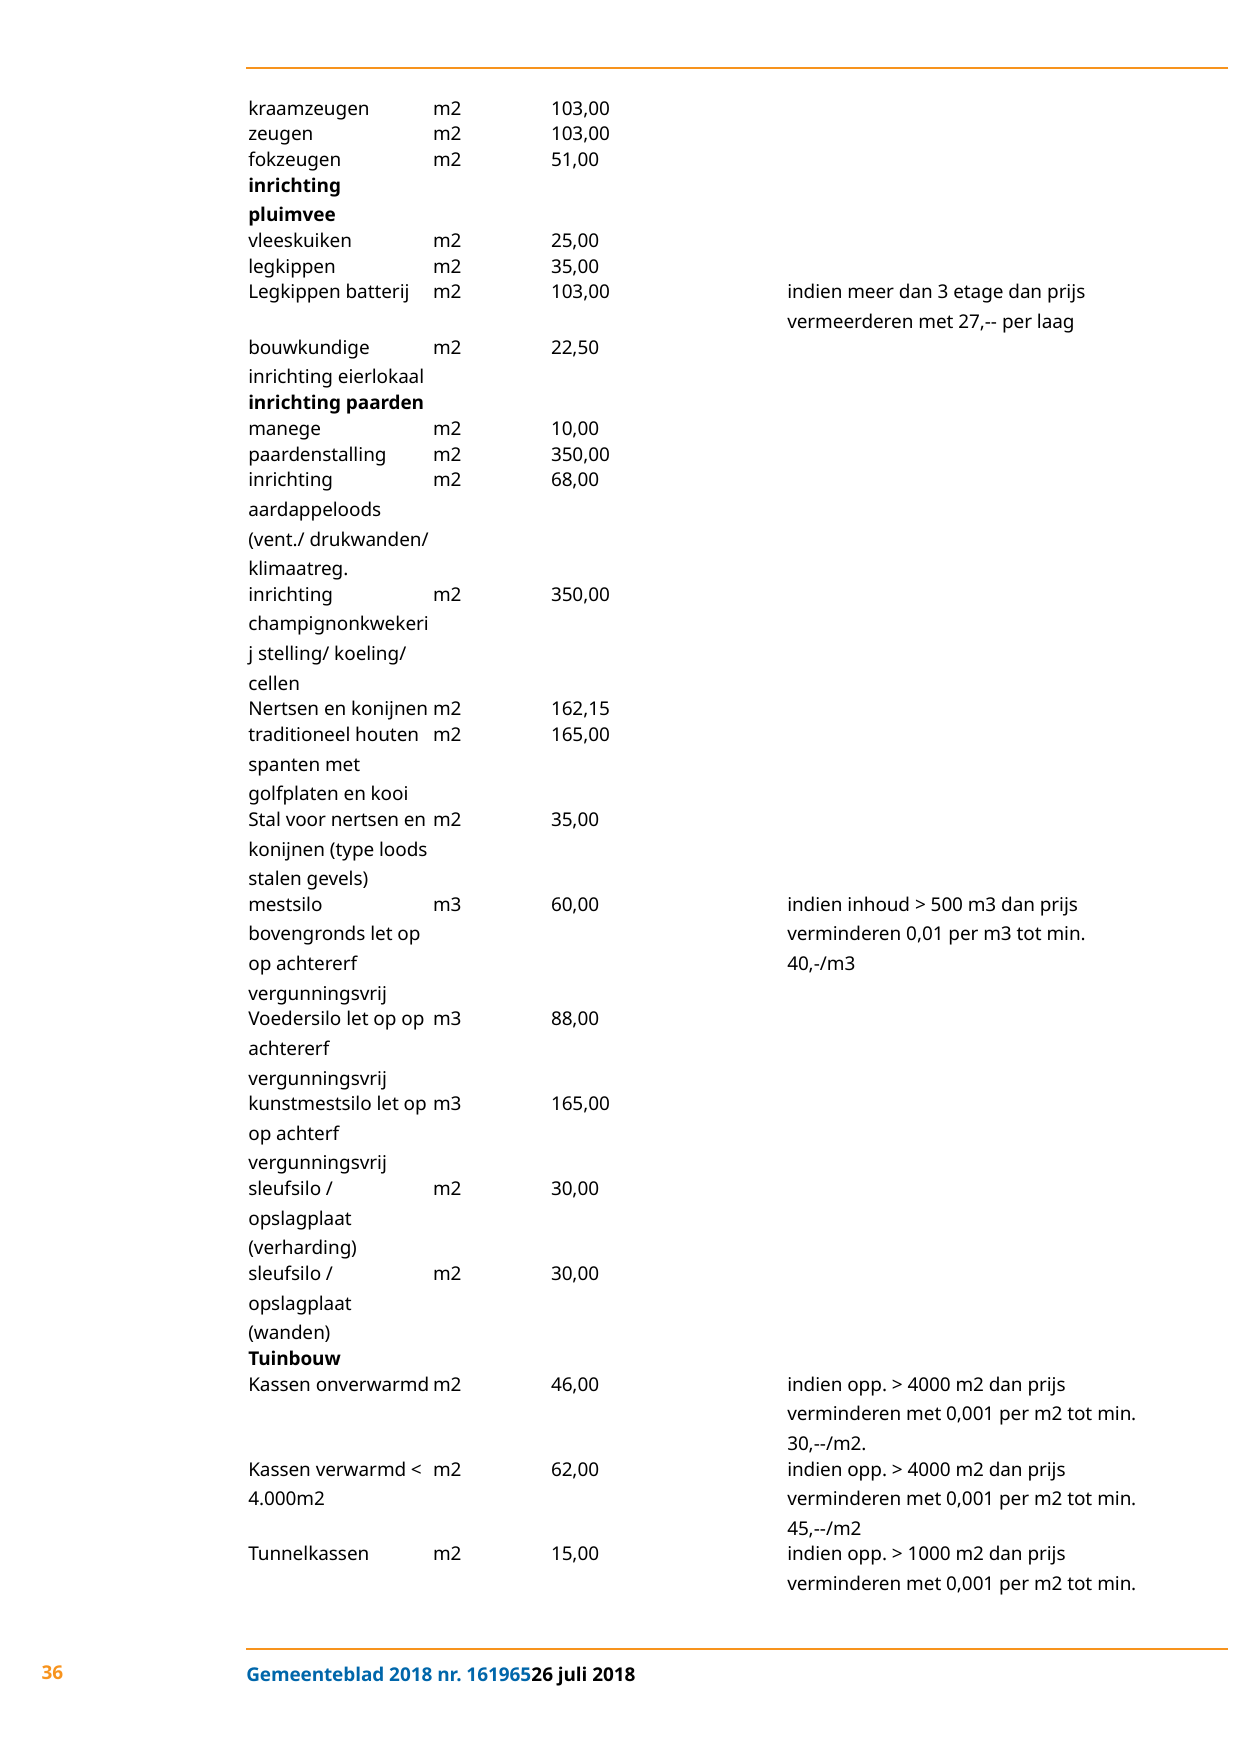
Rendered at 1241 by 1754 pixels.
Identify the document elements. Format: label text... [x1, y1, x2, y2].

table_cell m3 [433, 891, 551, 1006]
table_cell 103,00 [551, 279, 787, 334]
table_cell indien opp. > 4000 m2 dan prijs verminderen met 0,001 per m2 tot min. 45,--/m2 [787, 1456, 1152, 1541]
table_cell [787, 334, 1152, 389]
table_cell indien opp. > 4000 m2 dan prijs verminderen met 0,001 per m2 tot min. 30,--/m2. [787, 1371, 1152, 1456]
table_cell m3 [433, 1090, 551, 1175]
table_cell 35,00 [551, 253, 787, 279]
table_cell 30,00 [551, 1175, 787, 1260]
table_cell m2 [433, 467, 551, 581]
table_cell 15,00 [551, 1541, 787, 1596]
table_cell m2 [433, 279, 551, 334]
table_cell indien inhoud > 500 m3 dan prijs verminderen 0,01 per m3 tot min. 40,-/m3 [787, 891, 1152, 1006]
table_cell indien opp. > 1000 m2 dan prijs verminderen met 0,001 per m2 tot min. [787, 1541, 1152, 1596]
table_cell [787, 441, 1152, 467]
table_cell paardenstalling [248, 441, 433, 467]
picture [41, 47, 231, 172]
table_cell m2 [433, 146, 551, 172]
table_cell [787, 721, 1152, 806]
table_cell inrichting aardappeloods (vent./ drukwanden/ klimaatreg. [248, 467, 433, 581]
table_cell Stal voor nertsen en konijnen (type loods stalen gevels) [248, 806, 433, 891]
table_cell 350,00 [551, 441, 787, 467]
table_cell [433, 1345, 551, 1371]
table_cell [787, 121, 1152, 146]
table_cell 62,00 [551, 1456, 787, 1541]
table_cell m2 [433, 1541, 551, 1596]
table_cell 46,00 [551, 1371, 787, 1456]
table_cell 60,00 [551, 891, 787, 1006]
table_cell [787, 172, 1152, 227]
table_cell 51,00 [551, 146, 787, 172]
table_cell manege [248, 415, 433, 441]
table_cell inrichting champignonkwekerij stelling/ koeling/ cellen [248, 581, 433, 696]
table_cell mestsilo bovengronds let op op achtererf vergunningsvrij [248, 891, 433, 1006]
table_cell vleeskuiken [248, 227, 433, 253]
table_cell m2 [433, 721, 551, 806]
table_cell Voedersilo let op op achtererf vergunningsvrij [248, 1006, 433, 1090]
table_cell m2 [433, 121, 551, 146]
table_cell [787, 1260, 1152, 1345]
table_cell 103,00 [551, 121, 787, 146]
table_cell kraamzeugen [248, 95, 433, 121]
table_cell zeugen [248, 121, 433, 146]
table_cell indien meer dan 3 etage dan prijs vermeerderen met 27,-- per laag [787, 279, 1152, 334]
table_cell [551, 1345, 787, 1371]
table_cell [787, 467, 1152, 581]
table_cell [787, 146, 1152, 172]
table_cell Legkippen batterij [248, 279, 433, 334]
table_cell m2 [433, 1371, 551, 1456]
table_cell [433, 389, 551, 415]
table_cell [551, 389, 787, 415]
table_cell m2 [433, 227, 551, 253]
table_cell Nertsen en konijnen [248, 696, 433, 721]
table_cell traditioneel houten spanten met golfplaten en kooi [248, 721, 433, 806]
table_cell fokzeugen [248, 146, 433, 172]
table_cell [551, 172, 787, 227]
table_cell kunstmestsilo let op op achterf vergunningsvrij [248, 1090, 433, 1175]
table_cell 350,00 [551, 581, 787, 696]
table_cell Kassen onverwarmd [248, 1371, 433, 1456]
table_cell [787, 1175, 1152, 1260]
table_cell m2 [433, 1456, 551, 1541]
table_cell m2 [433, 415, 551, 441]
table_cell 35,00 [551, 806, 787, 891]
table_cell [787, 806, 1152, 891]
table_cell m2 [433, 696, 551, 721]
table_cell 30,00 [551, 1260, 787, 1345]
table_cell Kassen verwarmd < 4.000m2 [248, 1456, 433, 1541]
table_cell m2 [433, 1260, 551, 1345]
table_cell [787, 1090, 1152, 1175]
table_cell sleufsilo / opslagplaat (wanden) [248, 1260, 433, 1345]
table_cell 68,00 [551, 467, 787, 581]
table_cell Tuinbouw [248, 1345, 433, 1371]
table_cell 25,00 [551, 227, 787, 253]
table_cell [787, 1345, 1152, 1371]
table_cell 22,50 [551, 334, 787, 389]
table_cell [787, 95, 1152, 121]
table_cell m2 [433, 95, 551, 121]
table_cell m2 [433, 441, 551, 467]
table_cell m2 [433, 806, 551, 891]
table_cell 162,15 [551, 696, 787, 721]
table_cell m2 [433, 334, 551, 389]
table_cell Tunnelkassen [248, 1541, 433, 1596]
table_cell 88,00 [551, 1006, 787, 1090]
table_cell [433, 172, 551, 227]
table_cell [787, 415, 1152, 441]
table_cell [787, 227, 1152, 253]
table_cell [787, 696, 1152, 721]
table_cell m2 [433, 581, 551, 696]
table_cell legkippen [248, 253, 433, 279]
table_cell 10,00 [551, 415, 787, 441]
table_cell m3 [433, 1006, 551, 1090]
table_cell m2 [433, 1175, 551, 1260]
table_cell inrichting paarden [248, 389, 433, 415]
table_cell [787, 581, 1152, 696]
table_cell sleufsilo / opslagplaat (verharding) [248, 1175, 433, 1260]
table_cell inrichting pluimvee [248, 172, 433, 227]
table_cell 165,00 [551, 721, 787, 806]
table_cell [787, 253, 1152, 279]
table_cell 165,00 [551, 1090, 787, 1175]
table_cell bouwkundige inrichting eierlokaal [248, 334, 433, 389]
table_cell m2 [433, 253, 551, 279]
table_cell 103,00 [551, 95, 787, 121]
table_cell [787, 389, 1152, 415]
table_cell [787, 1006, 1152, 1090]
